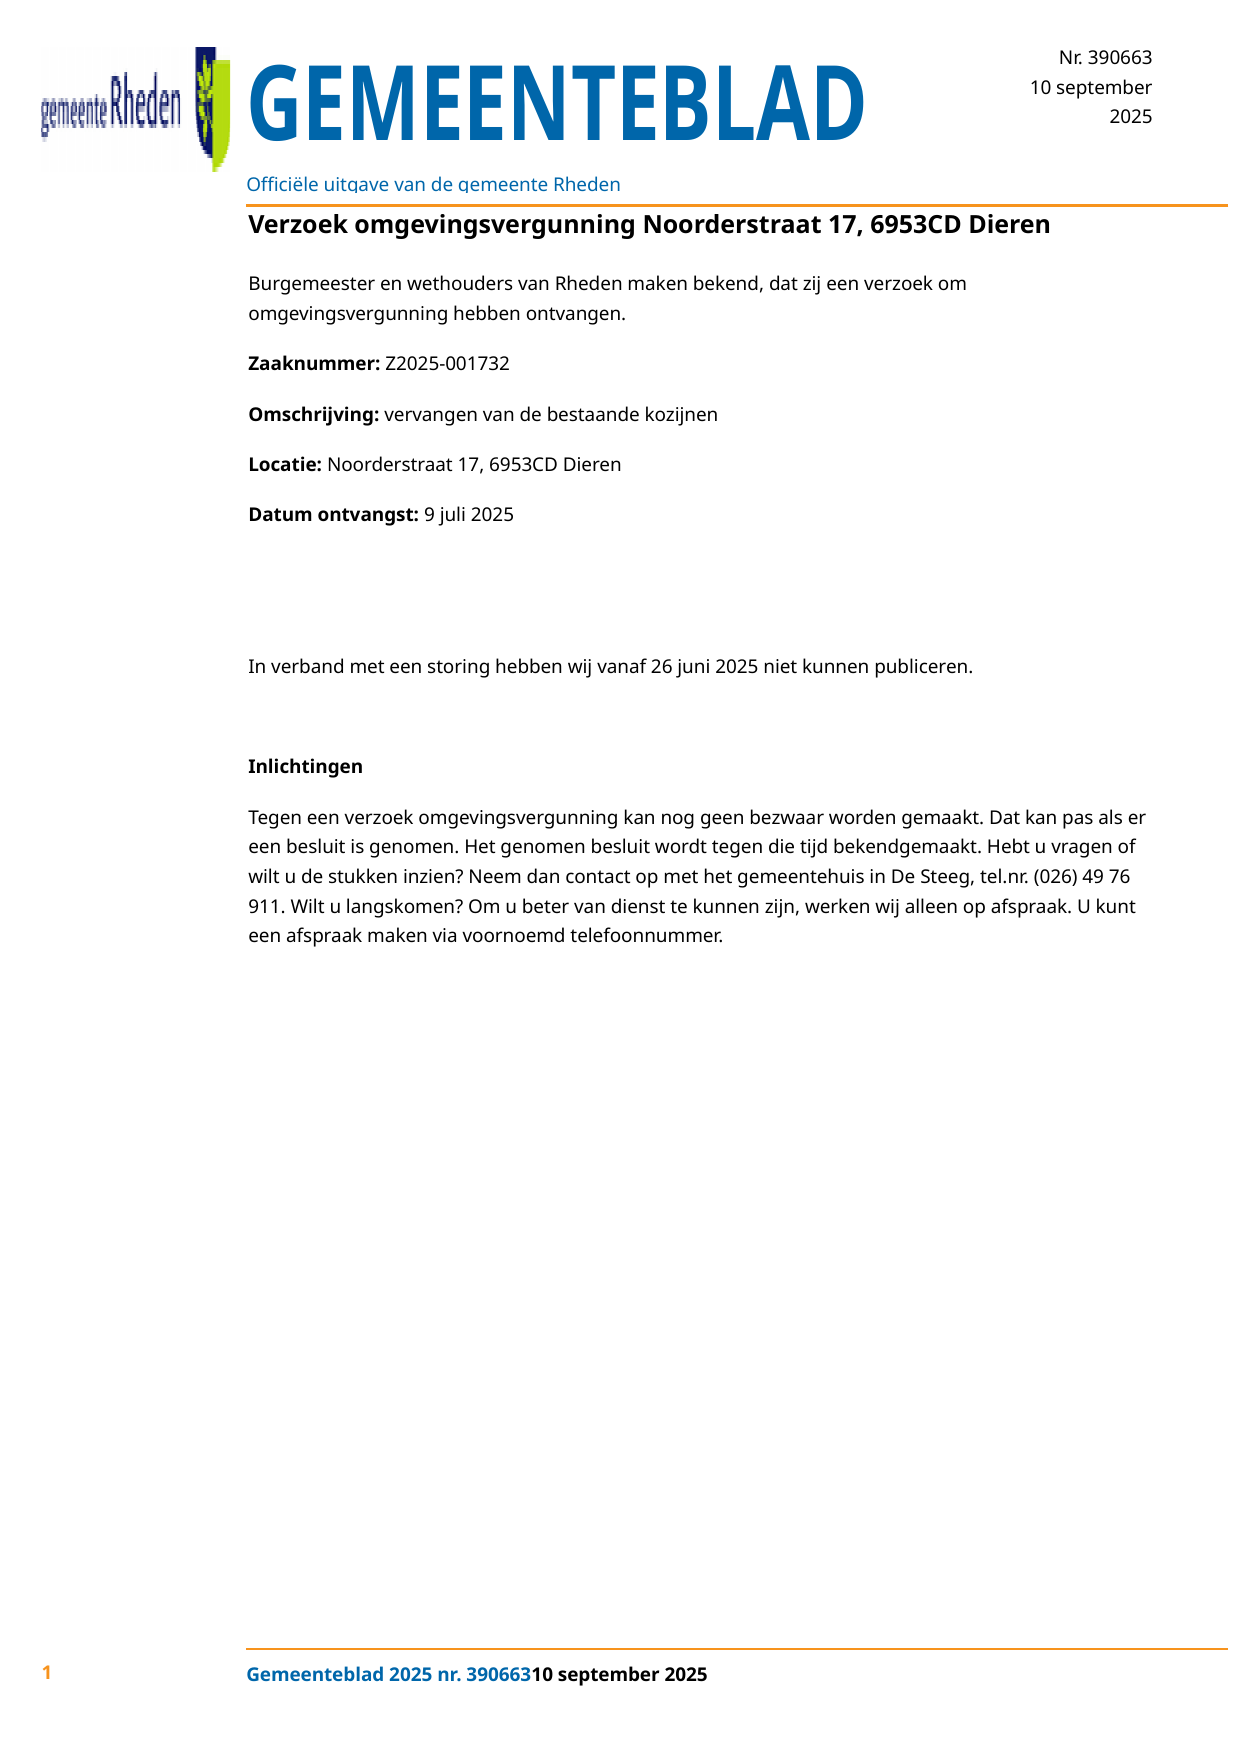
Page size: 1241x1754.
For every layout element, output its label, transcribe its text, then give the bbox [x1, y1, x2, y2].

text Burgemeester en wethouders van Rheden maken bekend, dat zij een verzoek om omgevingsvergunning hebben ontvangen. [248, 270, 1152, 326]
text Verzoek omgevingsvergunning Noorderstraat 17, 6953CD Dieren [248, 207, 1152, 241]
text Datum ontvangst: 9 juli 2025 [248, 502, 1152, 527]
picture [41, 47, 231, 172]
text Inlichtingen [248, 754, 1152, 779]
text Zaaknummer: Z2025-001732 [248, 350, 1152, 376]
text Tegen een verzoek omgevingsvergunning kan nog geen bezwaar worden gemaakt. Dat kan pas als er een besluit is genomen. Het genomen besluit wordt tegen die tijd bekendgemaakt. Hebt u vragen of wilt u de stukken inzien? Neem dan contact op met het gemeentehuis in De Steeg, tel.nr. (026) 49 76 911. Wilt u langskomen? Om u beter van dienst te kunnen zijn, werken wij alleen op afspraak. U kunt een afspraak maken via voornoemd telefoonnummer. [248, 804, 1152, 948]
text Omschrijving: vervangen van de bestaande kozijnen [248, 401, 1152, 426]
text Locatie: Noorderstraat 17, 6953CD Dieren [248, 451, 1152, 477]
text In verband met een storing hebben wij vanaf 26 juni 2025 niet kunnen publiceren. [248, 653, 1152, 678]
